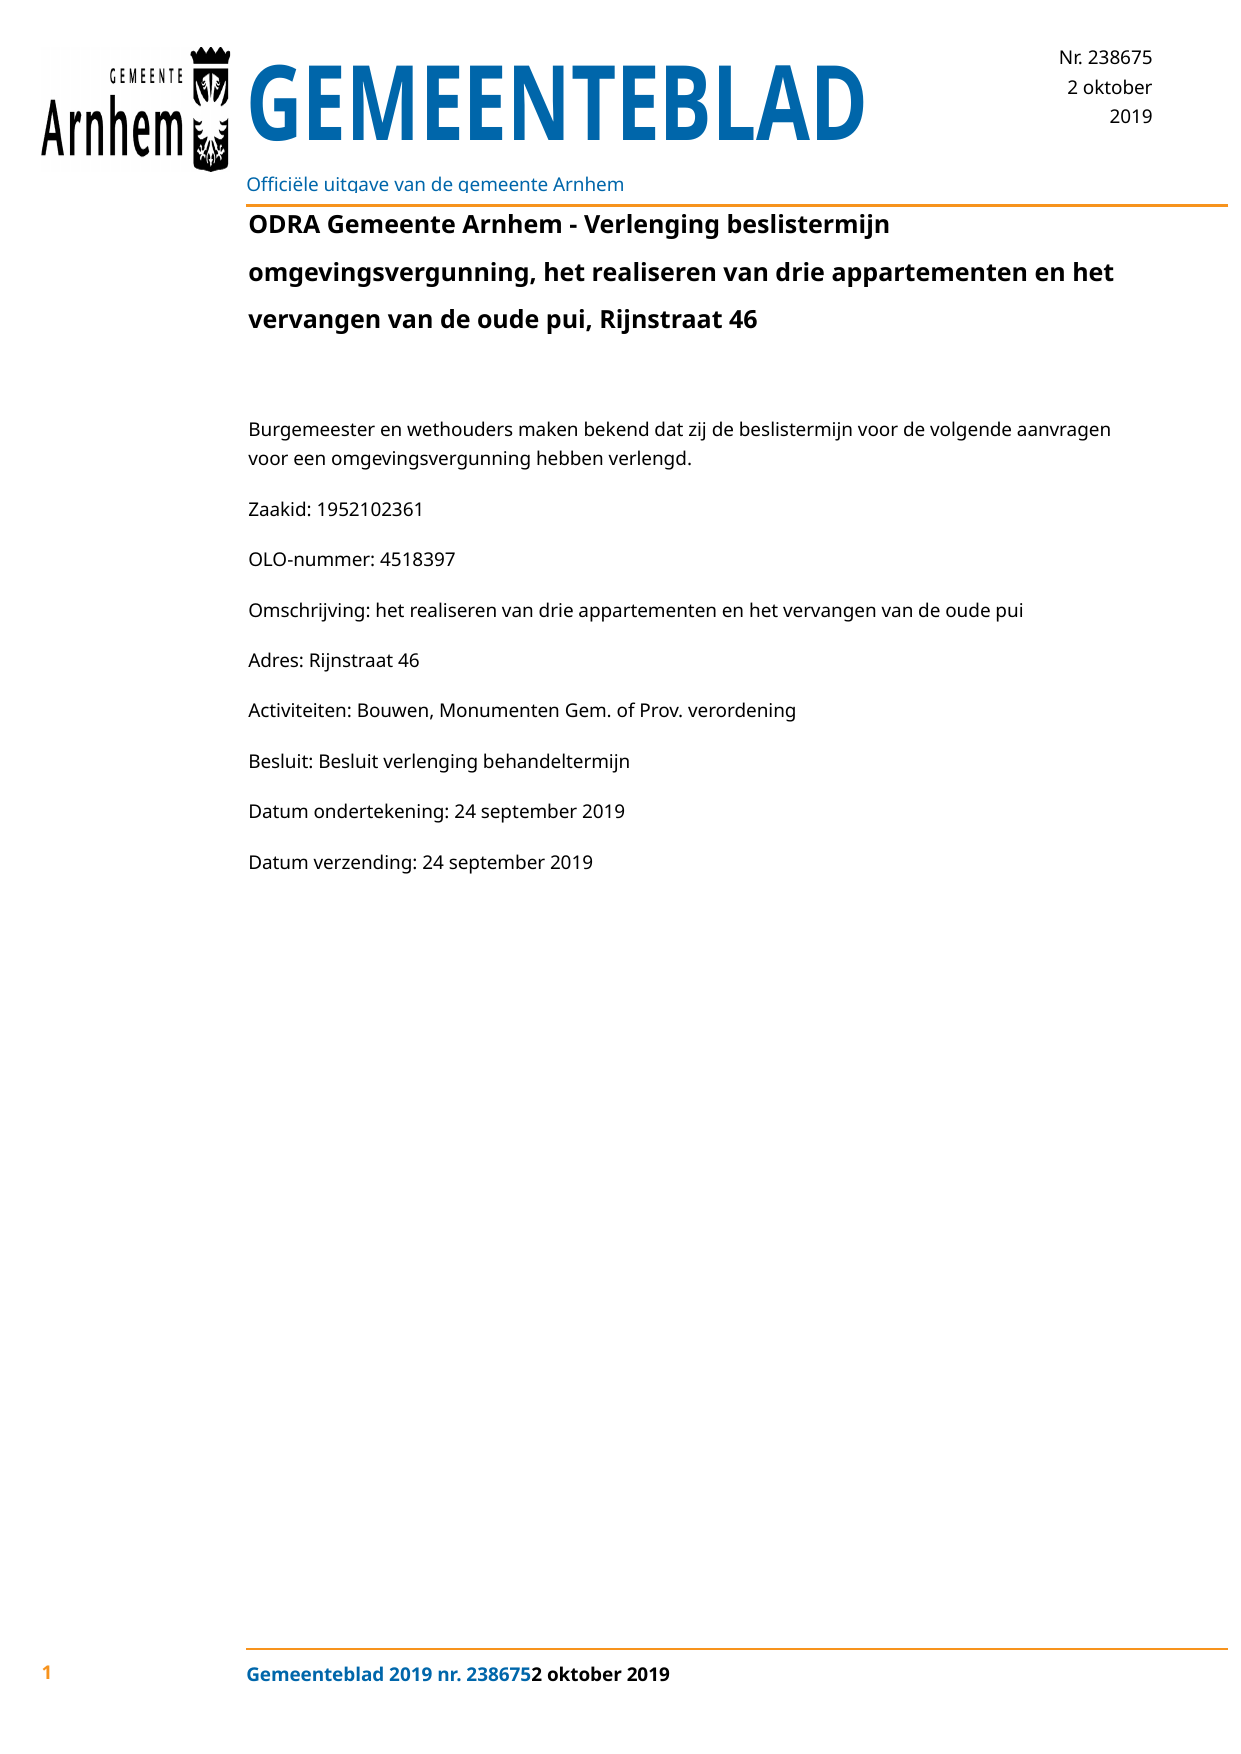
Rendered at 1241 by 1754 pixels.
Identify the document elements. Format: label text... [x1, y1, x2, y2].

text Besluit: Besluit verlenging behandeltermijn [248, 748, 1152, 774]
text Omschrijving: het realiseren van drie appartementen en het vervangen van de oude pui [248, 597, 1152, 622]
picture [41, 47, 231, 172]
text OLO-nummer: 4518397 [248, 546, 1152, 572]
text Adres: Rijnstraat 46 [248, 647, 1152, 673]
text ODRA Gemeente Arnhem - Verlenging beslistermijn omgevingsvergunning, het realiseren van drie appartementen en het vervangen van de oude pui, Rijnstraat 46 [248, 207, 1152, 336]
text Zaakid: 1952102361 [248, 496, 1152, 522]
text Datum ondertekening: 24 september 2019 [248, 798, 1152, 824]
text Burgemeester en wethouders maken bekend dat zij de beslistermijn voor de volgende aanvragen voor een omgevingsvergunning hebben verlengd. [248, 416, 1152, 471]
text Activiteiten: Bouwen, Monumenten Gem. of Prov. verordening [248, 698, 1152, 723]
text Datum verzending: 24 september 2019 [248, 849, 1152, 874]
